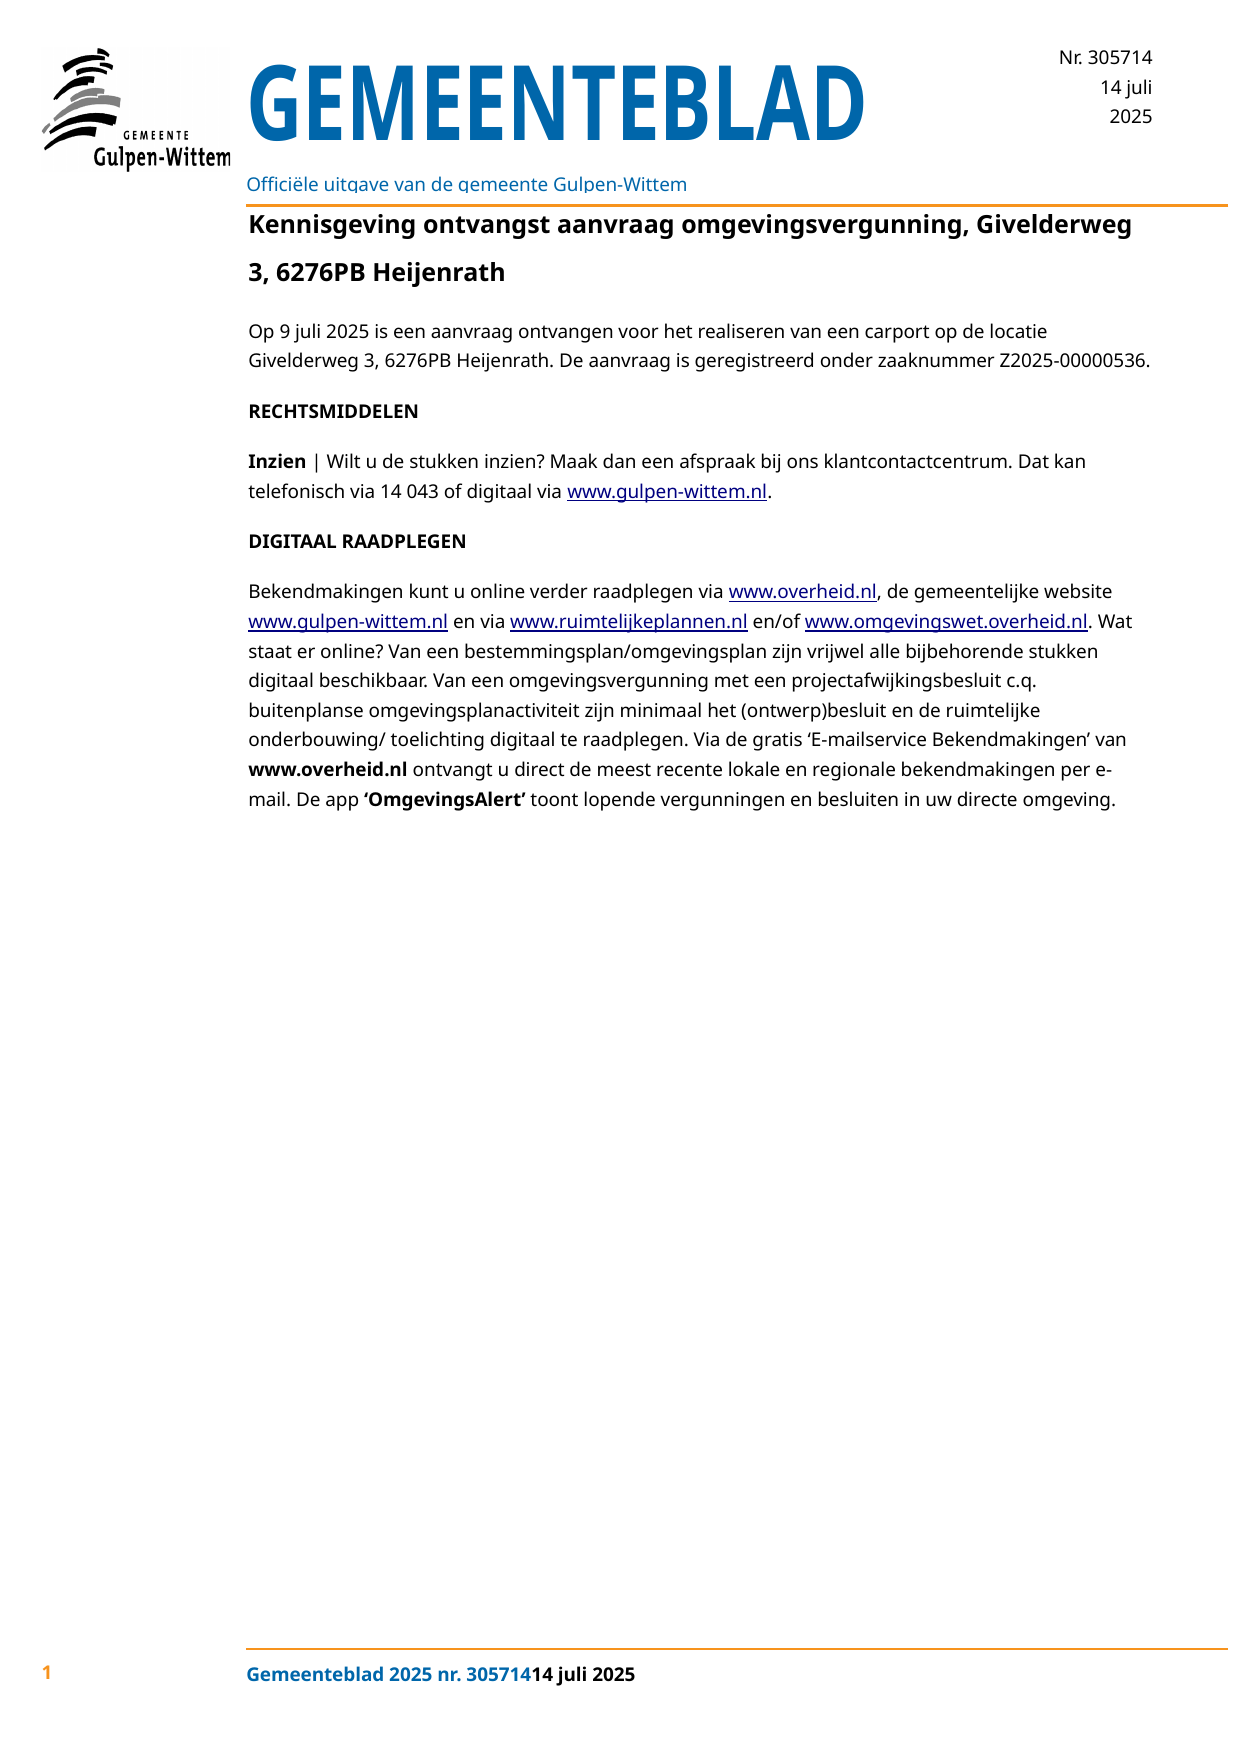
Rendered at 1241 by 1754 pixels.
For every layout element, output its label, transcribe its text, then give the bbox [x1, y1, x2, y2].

text DIGITAAL RAADPLEGEN [248, 528, 1152, 554]
text RECHTSMIDDELEN [248, 398, 1152, 424]
text Inzien | Wilt u de stukken inzien? Maak dan een afspraak bij ons klantcontactcentrum. Dat kan telefonisch via 14 043 of digitaal via www.gulpen-wittem.nl. [248, 448, 1152, 504]
text Op 9 juli 2025 is een aanvraag ontvangen voor het realiseren van een carport op de locatie Givelderweg 3, 6276PB Heijenrath. De aanvraag is geregistreerd onder zaaknummer Z2025-00000536. [248, 318, 1152, 373]
text Bekendmakingen kunt u online verder raadplegen via www.overheid.nl, de gemeentelijke website www.gulpen-wittem.nl en via www.ruimtelijkeplannen.nl en/of www.omgevingswet.overheid.nl. Wat staat er online? Van een bestemmingsplan/omgevingsplan zijn vrijwel alle bijbehorende stukken digitaal beschikbaar. Van een omgevingsvergunning met een projectafwijkingsbesluit c.q. buitenplanse omgevingsplanactiviteit zijn minimaal het (ontwerp)besluit en de ruimtelijke onderbouwing/ toelichting digitaal te raadplegen. Via de gratis ‘E-mailservice Bekendmakingen’ van www.overheid.nl ontvangt u direct de meest recente lokale en regionale bekendmakingen per e-mail. De app ‘OmgevingsAlert’ toont lopende vergunningen en besluiten in uw directe omgeving. [248, 579, 1152, 812]
picture [41, 47, 231, 172]
text Kennisgeving ontvangst aanvraag omgevingsvergunning, Givelderweg 3, 6276PB Heijenrath [248, 207, 1152, 288]
